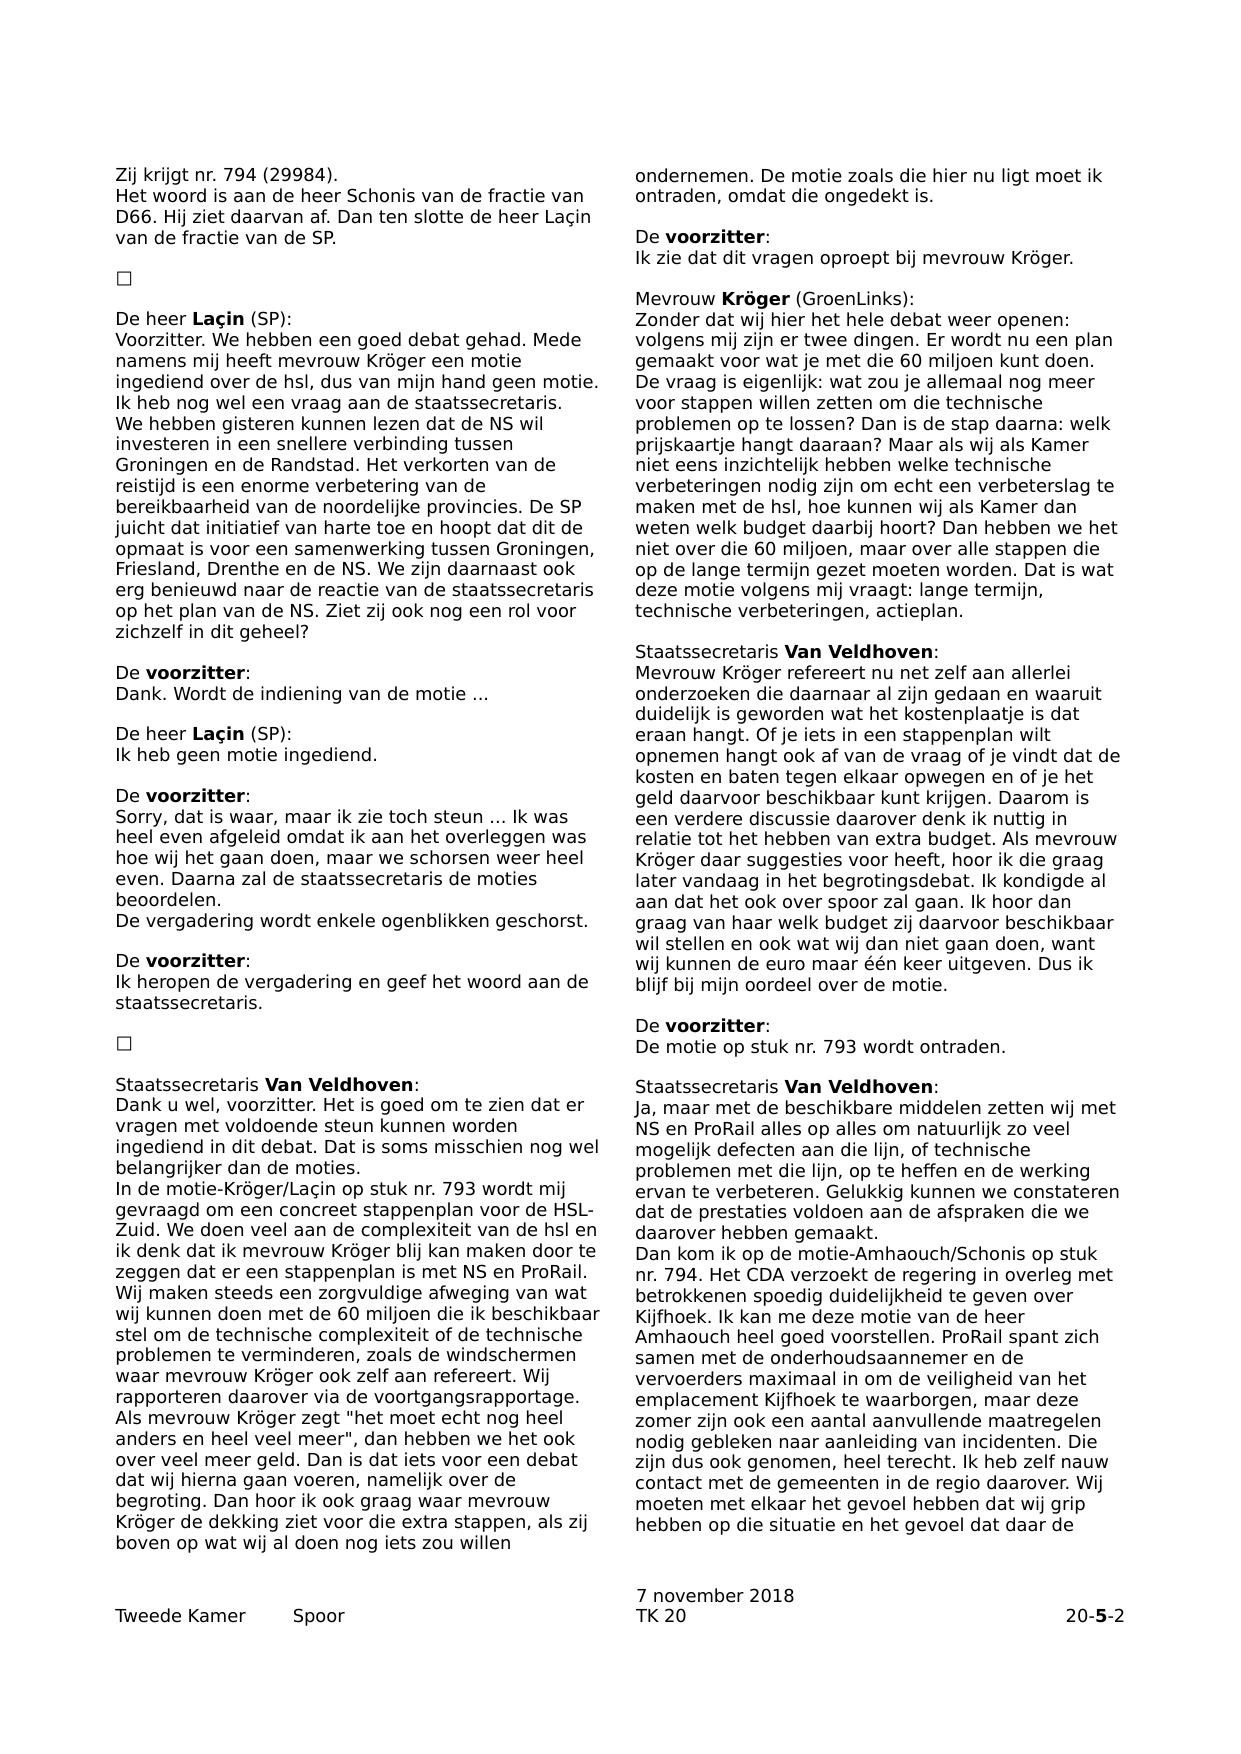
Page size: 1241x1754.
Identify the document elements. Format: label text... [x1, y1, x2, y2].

text Staatssecretaris Van Veldhoven: [115, 1074, 605, 1095]
text Ik zie dat dit vragen oproept bij mevrouw Kröger. [635, 248, 1125, 268]
text Ik heropen de vergadering en geef het woord aan de staatssecretaris. [115, 972, 605, 1014]
text De voorzitter: [115, 951, 605, 972]
text Mevrouw Kröger (GroenLinks): [635, 288, 1125, 309]
text ⬜ [115, 1034, 605, 1054]
text Dank u wel, voorzitter. Het is goed om te zien dat er vragen met voldoende steun kunnen worden ingediend in dit debat. Dat is soms misschien nog wel belangrijker dan de moties. [115, 1095, 605, 1178]
text We hebben gisteren kunnen lezen dat de NS wil investeren in een snellere verbinding tussen Groningen en de Randstad. Het verkorten van de reistijd is een enorme verbetering van de bereikbaarheid van de noordelijke provincies. De SP juicht dat initiatief van harte toe en hoopt dat dit de opmaat is voor een samenwerking tussen Groningen, Friesland, Drenthe en de NS. We zijn daarnaast ook erg benieuwd naar de reactie van de staatssecretaris op het plan van de NS. Ziet zij ook nog een rol voor zichzelf in dit geheel? [115, 413, 605, 642]
text De heer Laçin (SP): [115, 309, 605, 330]
text Ik heb geen motie ingediend. [115, 745, 605, 766]
text Mevrouw Kröger refereert nu net zelf aan allerlei onderzoeken die daarnaar al zijn gedaan en waaruit duidelijk is geworden wat het kostenplaatje is dat eraan hangt. Of je iets in een stappenplan wilt opnemen hangt ook af van de vraag of je vindt dat de kosten en baten tegen elkaar opwegen en of je het geld daarvoor beschikbaar kunt krijgen. Daarom is een verdere discussie daarover denk ik nuttig in relatie tot het hebben van extra budget. Als mevrouw Kröger daar suggesties voor heeft, hoor ik die graag later vandaag in het begrotingsdebat. Ik kondigde al aan dat het ook over spoor zal gaan. Ik hoor dan graag van haar welk budget zij daarvoor beschikbaar wil stellen en ook wat wij dan niet gaan doen, want wij kunnen de euro maar één keer uitgeven. Dus ik blijf bij mijn oordeel over de motie. [635, 662, 1125, 996]
text Sorry, dat is waar, maar ik zie toch steun ... Ik was heel even afgeleid omdat ik aan het overleggen was hoe wij het gaan doen, maar we schorsen weer heel even. Daarna zal de staatssecretaris de moties beoordelen. [115, 806, 605, 911]
text De motie op stuk nr. 793 wordt ontraden. [635, 1037, 1125, 1057]
text In de motie-Kröger/Laçin op stuk nr. 793 wordt mij gevraagd om een concreet stappenplan voor de HSL-Zuid. We doen veel aan de complexiteit van de hsl en ik denk dat ik mevrouw Kröger blij kan maken door te zeggen dat er een stappenplan is met NS en ProRail. Wij maken steeds een zorgvuldige afweging van wat wij kunnen doen met de 60 miljoen die ik beschikbaar stel om de technische complexiteit of de technische problemen te verminderen, zoals de windschermen waar mevrouw Kröger ook zelf aan refereert. Wij rapporteren daarover via de voortgangsrapportage. Als mevrouw Kröger zegt "het moet echt nog heel anders en heel veel meer", dan hebben we het ook over veel meer geld. Dan is dat iets voor een debat dat wij hierna gaan voeren, namelijk over de begroting. Dan hoor ik ook graag waar mevrouw Kröger de dekking ziet voor die extra stappen, als zij boven op wat wij al doen nog iets zou willen [115, 1178, 605, 1553]
text ⬜ [115, 268, 605, 289]
text Het woord is aan de heer Schonis van de fractie van D66. Hij ziet daarvan af. Dan ten slotte de heer Laçin van de fractie van de SP. [115, 186, 605, 248]
text De vergadering wordt enkele ogenblikken geschorst. [115, 911, 605, 931]
text De heer Laçin (SP): [115, 724, 605, 745]
text Dan kom ik op de motie-Amhaouch/Schonis op stuk nr. 794. Het CDA verzoekt de regering in overleg met betrokkenen spoedig duidelijkheid te geven over Kijfhoek. Ik kan me deze motie van de heer Amhaouch heel goed voorstellen. ProRail spant zich samen met de onderhoudsaannemer en de vervoerders maximaal in om de veiligheid van het emplacement Kijfhoek te waarborgen, maar deze zomer zijn ook een aantal aanvullende maatregelen nodig gebleken naar aanleiding van incidenten. Die zijn dus ook genomen, heel terecht. Ik heb zelf nauw contact met de gemeenten in de regio daarover. Wij moeten met elkaar het gevoel hebben dat wij grip hebben op die situatie en het gevoel dat daar de [635, 1244, 1125, 1536]
text De voorzitter: [635, 227, 1125, 248]
text Voorzitter. We hebben een goed debat gehad. Mede namens mij heeft mevrouw Kröger een motie ingediend over de hsl, dus van mijn hand geen motie. Ik heb nog wel een vraag aan de staatssecretaris. [115, 330, 605, 413]
text De voorzitter: [115, 786, 605, 806]
text De voorzitter: [635, 1016, 1125, 1037]
text Zij krijgt nr. 794 (29984). [115, 165, 605, 186]
text Ja, maar met de beschikbare middelen zetten wij met NS en ProRail alles op alles om natuurlijk zo veel mogelijk defecten aan die lijn, of technische problemen met die lijn, op te heffen en de werking ervan te verbeteren. Gelukkig kunnen we constateren dat de prestaties voldoen aan de afspraken die we daarover hebben gemaakt. [635, 1098, 1125, 1244]
text Zonder dat wij hier het hele debat weer openen: volgens mij zijn er twee dingen. Er wordt nu een plan gemaakt voor wat je met die 60 miljoen kunt doen. De vraag is eigenlijk: wat zou je allemaal nog meer voor stappen willen zetten om die technische problemen op te lossen? Dan is de stap daarna: welk prijskaartje hangt daaraan? Maar als wij als Kamer niet eens inzichtelijk hebben welke technische verbeteringen nodig zijn om echt een verbeterslag te maken met de hsl, hoe kunnen wij als Kamer dan weten welk budget daarbij hoort? Dan hebben we het niet over die 60 miljoen, maar over alle stappen die op de lange termijn gezet moeten worden. Dat is wat deze motie volgens mij vraagt: lange termijn, technische verbeteringen, actieplan. [635, 309, 1125, 622]
text Staatssecretaris Van Veldhoven: [635, 642, 1125, 662]
text ondernemen. De motie zoals die hier nu ligt moet ik ontraden, omdat die ongedekt is. [635, 165, 1125, 207]
text De voorzitter: [115, 662, 605, 683]
text Staatssecretaris Van Veldhoven: [635, 1077, 1125, 1098]
text Dank. Wordt de indiening van de motie ... [115, 683, 605, 704]
